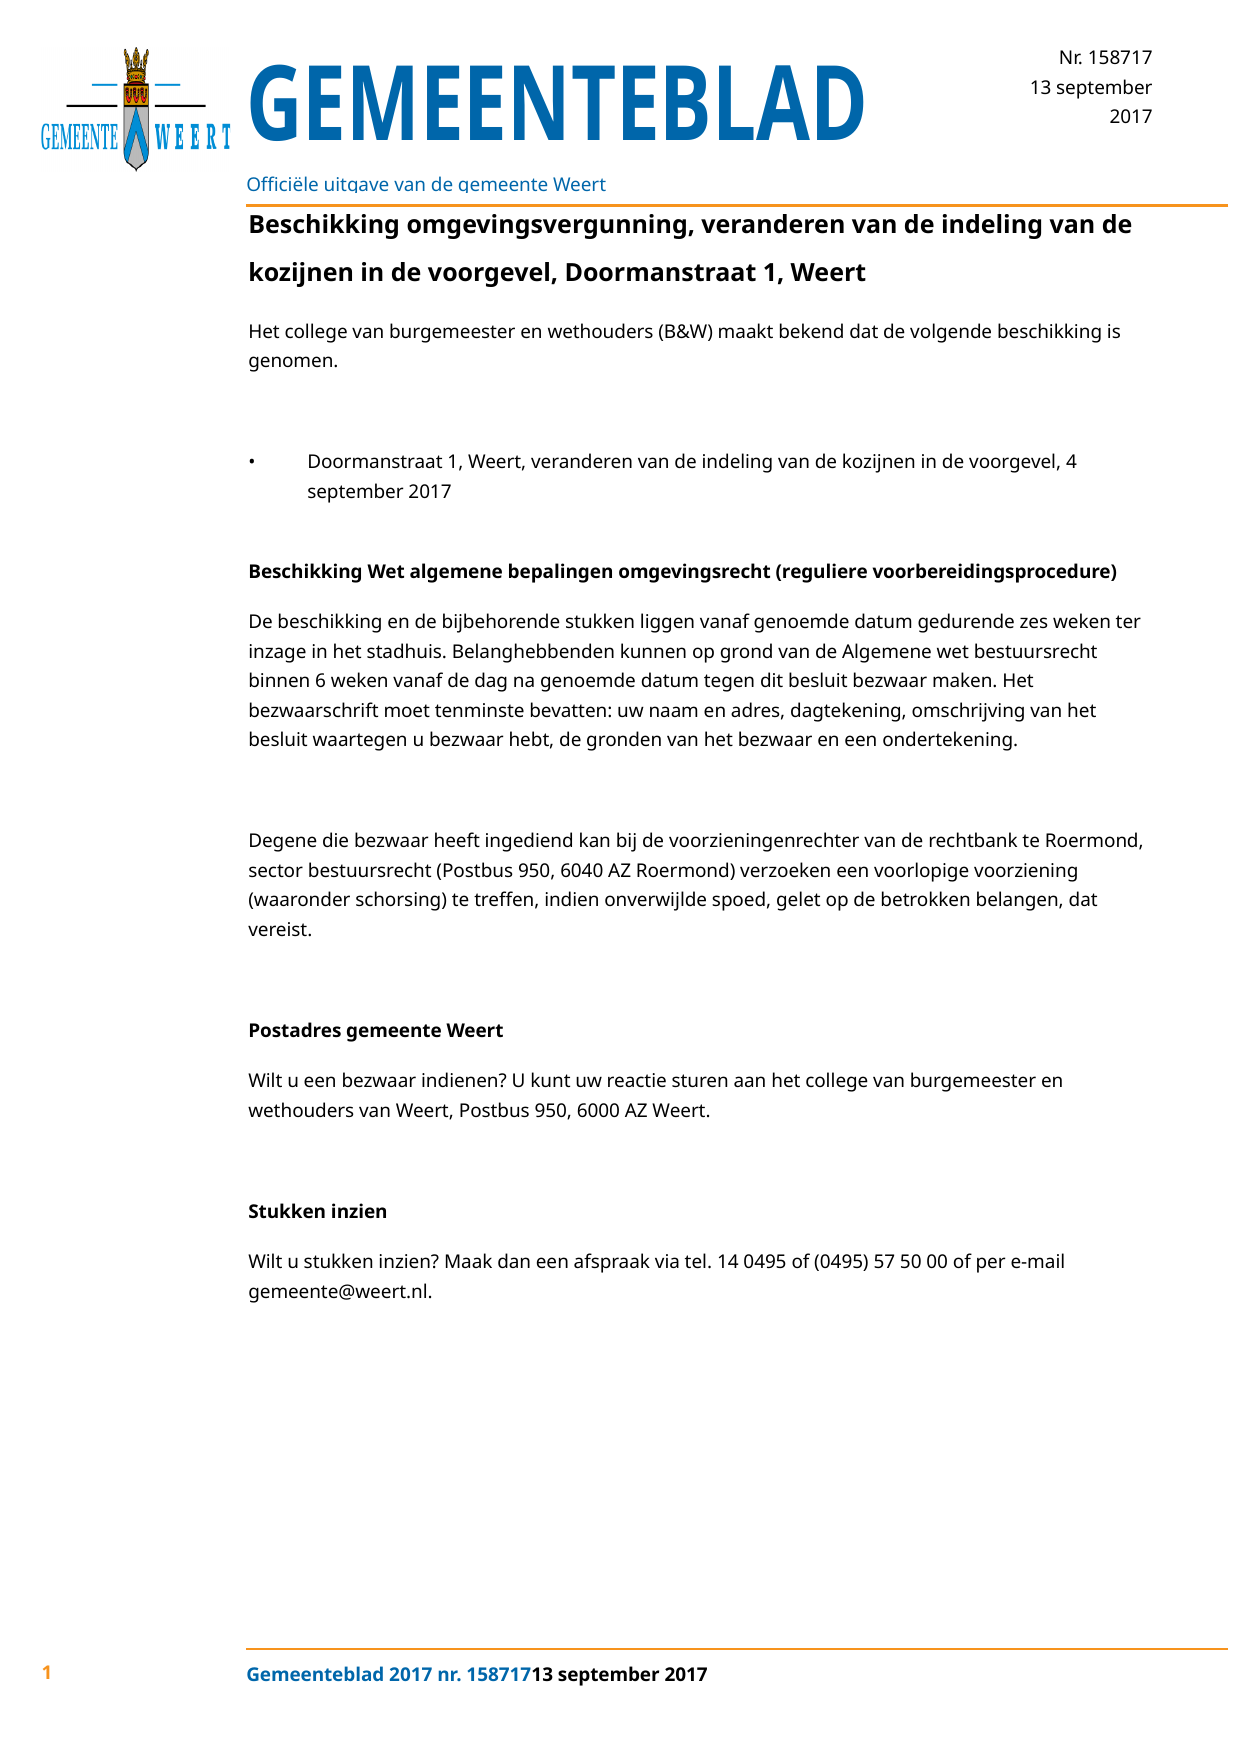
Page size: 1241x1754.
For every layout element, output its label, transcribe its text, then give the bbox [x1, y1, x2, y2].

text Degene die bezwaar heeft ingediend kan bij de voorzieningenrechter van de rechtbank te Roermond, sector bestuursrecht (Postbus 950, 6040 AZ Roermond) verzoeken een voorlopige voorziening (waaronder schorsing) te treffen, indien onverwijlde spoed, gelet op de betrokken belangen, dat vereist. [248, 827, 1152, 942]
text Wilt u stukken inzien? Maak dan een afspraak via tel. 14 0495 of (0495) 57 50 00 of per e-mail gemeente@weert.nl. [248, 1248, 1152, 1304]
text Beschikking Wet algemene bepalingen omgevingsrecht (reguliere voorbereidingsprocedure) [248, 558, 1152, 584]
text Wilt u een bezwaar indienen? U kunt uw reactie sturen aan het college van burgemeester en wethouders van Weert, Postbus 950, 6000 AZ Weert. [248, 1067, 1152, 1123]
text Het college van burgemeester en wethouders (B&W) maakt bekend dat de volgende beschikking is genomen. [248, 318, 1152, 373]
text De beschikking en de bijbehorende stukken liggen vanaf genoemde datum gedurende zes weken ter inzage in het stadhuis. Belanghebbenden kunnen op grond van de Algemene wet bestuursrecht binnen 6 weken vanaf de dag na genoemde datum tegen dit besluit bezwaar maken. Het bezwaarschrift moet tenminste bevatten: uw naam en adres, dagtekening, omschrijving van het besluit waartegen u bezwaar hebt, de gronden van het bezwaar en een ondertekening. [248, 608, 1152, 752]
list Doormanstraat 1, Weert, veranderen van de indeling van de kozijnen in de voorgevel, 4 september 2017 [248, 448, 1152, 504]
text Stukken inzien [248, 1198, 1152, 1224]
picture [41, 47, 231, 172]
text Beschikking omgevingsvergunning, veranderen van de indeling van de kozijnen in de voorgevel, Doormanstraat 1, Weert [248, 207, 1152, 288]
text Postadres gemeente Weert [248, 1017, 1152, 1043]
